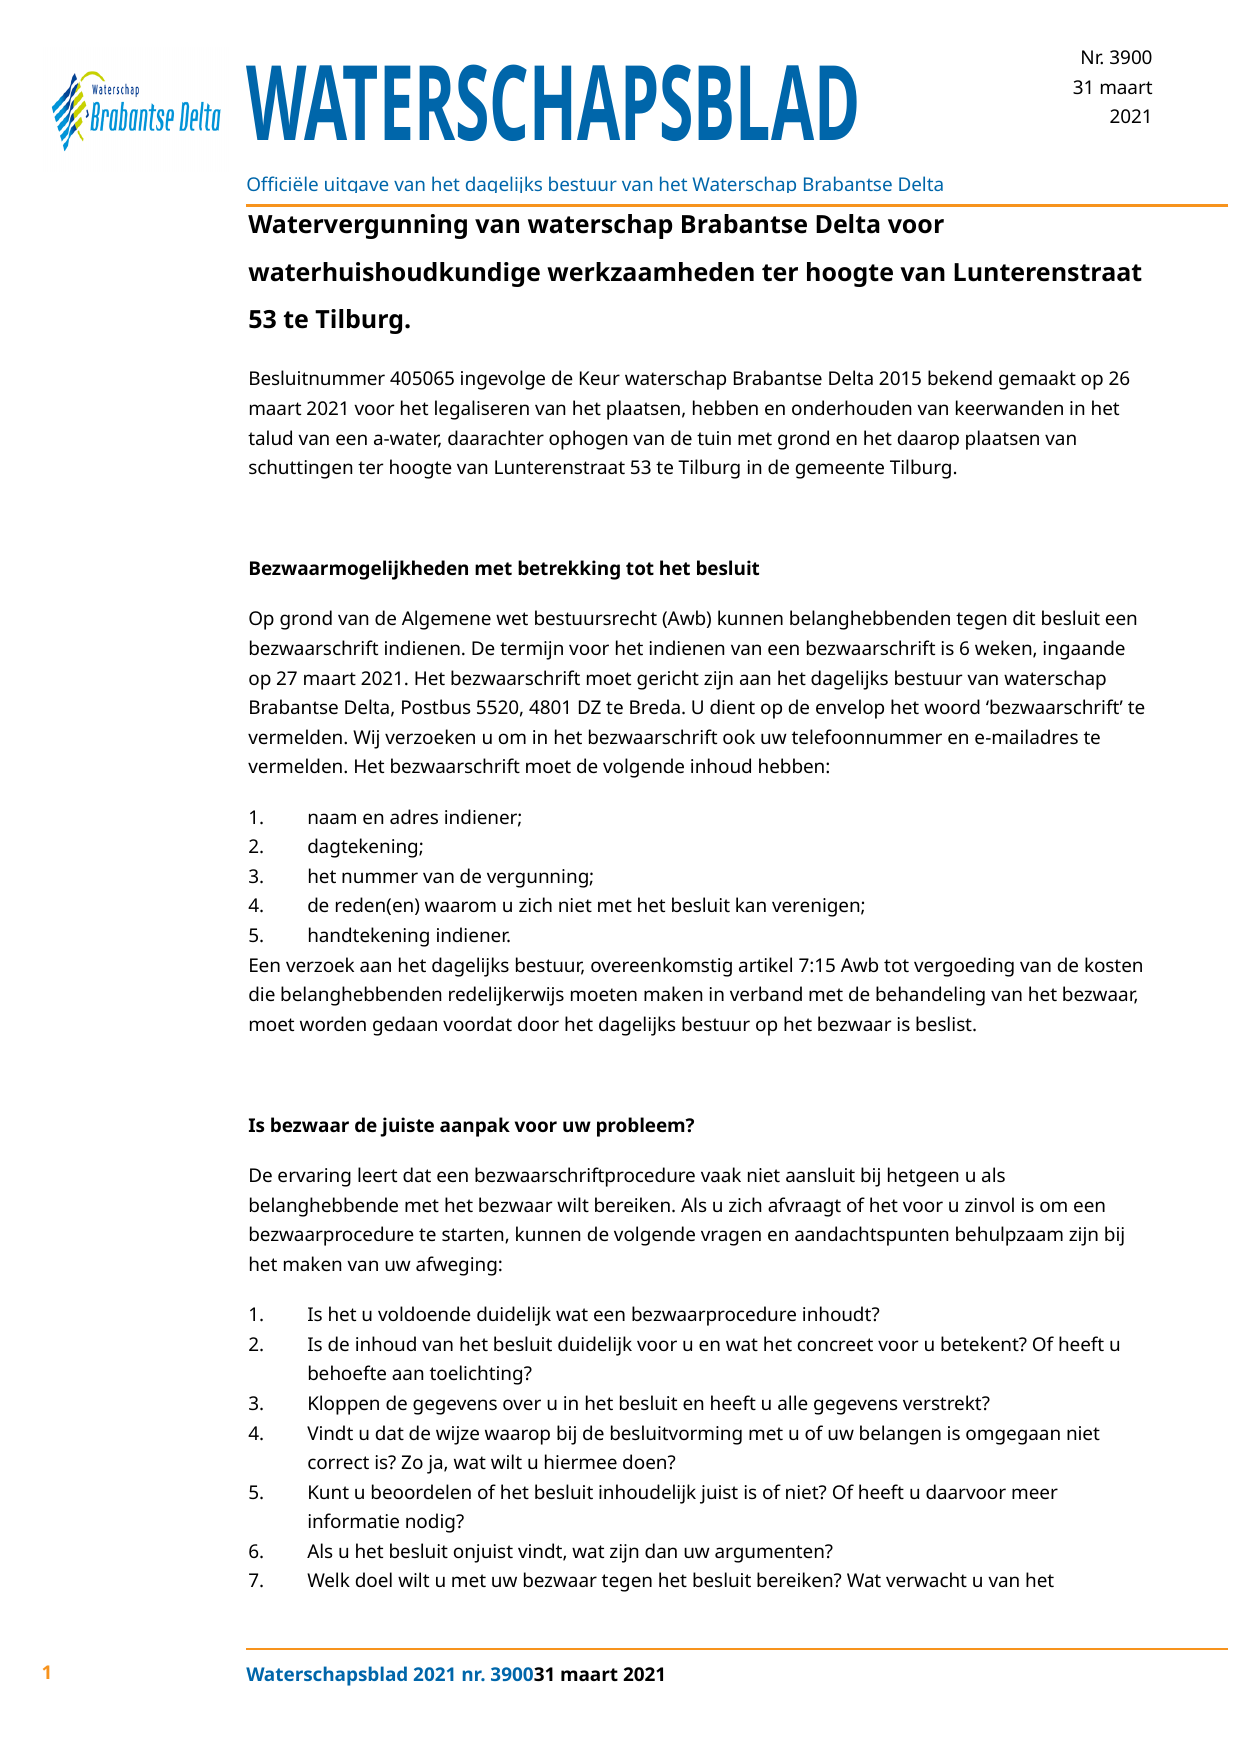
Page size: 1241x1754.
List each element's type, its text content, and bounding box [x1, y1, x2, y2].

list handtekening indiener. [248, 922, 1152, 948]
text Is bezwaar de juiste aanpak voor uw probleem? [248, 1112, 1152, 1137]
list Vindt u dat de wijze waarop bij de besluitvorming met u of uw belangen is omgegaan niet correct is? Zo ja, wat wilt u hiermee doen? [248, 1420, 1152, 1475]
text Op grond van de Algemene wet bestuursrecht (Awb) kunnen belanghebbenden tegen dit besluit een bezwaarschrift indienen. De termijn voor het indienen van een bezwaarschrift is 6 weken, ingaande op 27 maart 2021. Het bezwaarschrift moet gericht zijn aan het dagelijks bestuur van waterschap Brabantse Delta, Postbus 5520, 4801 DZ te Breda. U dient op de envelop het woord ‘bezwaarschrift’ te vermelden. Wij verzoeken u om in het bezwaarschrift ook uw telefoonnummer en e‑mailadres te vermelden. Het bezwaarschrift moet de volgende inhoud hebben: [248, 606, 1152, 779]
text De ervaring leert dat een bezwaarschriftprocedure vaak niet aansluit bij hetgeen u als belanghebbende met het bezwaar wilt bereiken. Als u zich afvraagt of het voor u zinvol is om een bezwaarprocedure te starten, kunnen de volgende vragen en aandachtspunten behulpzaam zijn bij het maken van uw afweging: [248, 1162, 1152, 1277]
list naam en adres indiener; [248, 804, 1152, 829]
list Als u het besluit onjuist vindt, wat zijn dan uw argumenten? [248, 1538, 1152, 1564]
list Welk doel wilt u met uw bezwaar tegen het besluit bereiken? Wat verwacht u van het [248, 1568, 1152, 1593]
list dagtekening; [248, 833, 1152, 859]
picture [41, 47, 231, 172]
text Besluitnummer 405065 ingevolge de Keur waterschap Brabantse Delta 2015 bekend gemaakt op 26 maart 2021 voor het legaliseren van het plaatsen, hebben en onderhouden van keerwanden in het talud van een a-water, daarachter ophogen van de tuin met grond en het daarop plaatsen van schuttingen ter hoogte van Lunterenstraat 53 te Tilburg in de gemeente Tilburg. [248, 366, 1152, 480]
list Is het u voldoende duidelijk wat een bezwaarprocedure inhoudt? [248, 1301, 1152, 1327]
text Bezwaarmogelijkheden met betrekking tot het besluit [248, 555, 1152, 581]
list Is de inhoud van het besluit duidelijk voor u en wat het concreet voor u betekent? Of heeft u behoefte aan toelichting? [248, 1331, 1152, 1386]
list Kloppen de gegevens over u in het besluit en heeft u alle gegevens verstrekt? [248, 1390, 1152, 1416]
list Kunt u beoordelen of het besluit inhoudelijk juist is of niet? Of heeft u daarvoor meer informatie nodig? [248, 1479, 1152, 1534]
text Watervergunning van waterschap Brabantse Delta voor waterhuishoudkundige werkzaamheden ter hoogte van Lunterenstraat 53 te Tilburg. [248, 207, 1152, 336]
list de reden(en) waarom u zich niet met het besluit kan verenigen; [248, 893, 1152, 918]
list het nummer van de vergunning; [248, 863, 1152, 889]
text Een verzoek aan het dagelijks bestuur, overeenkomstig artikel 7:15 Awb tot vergoeding van de kosten die belanghebbenden redelijkerwijs moeten maken in verband met de behandeling van het bezwaar, moet worden gedaan voordat door het dagelijks bestuur op het bezwaar is beslist. [248, 952, 1152, 1037]
